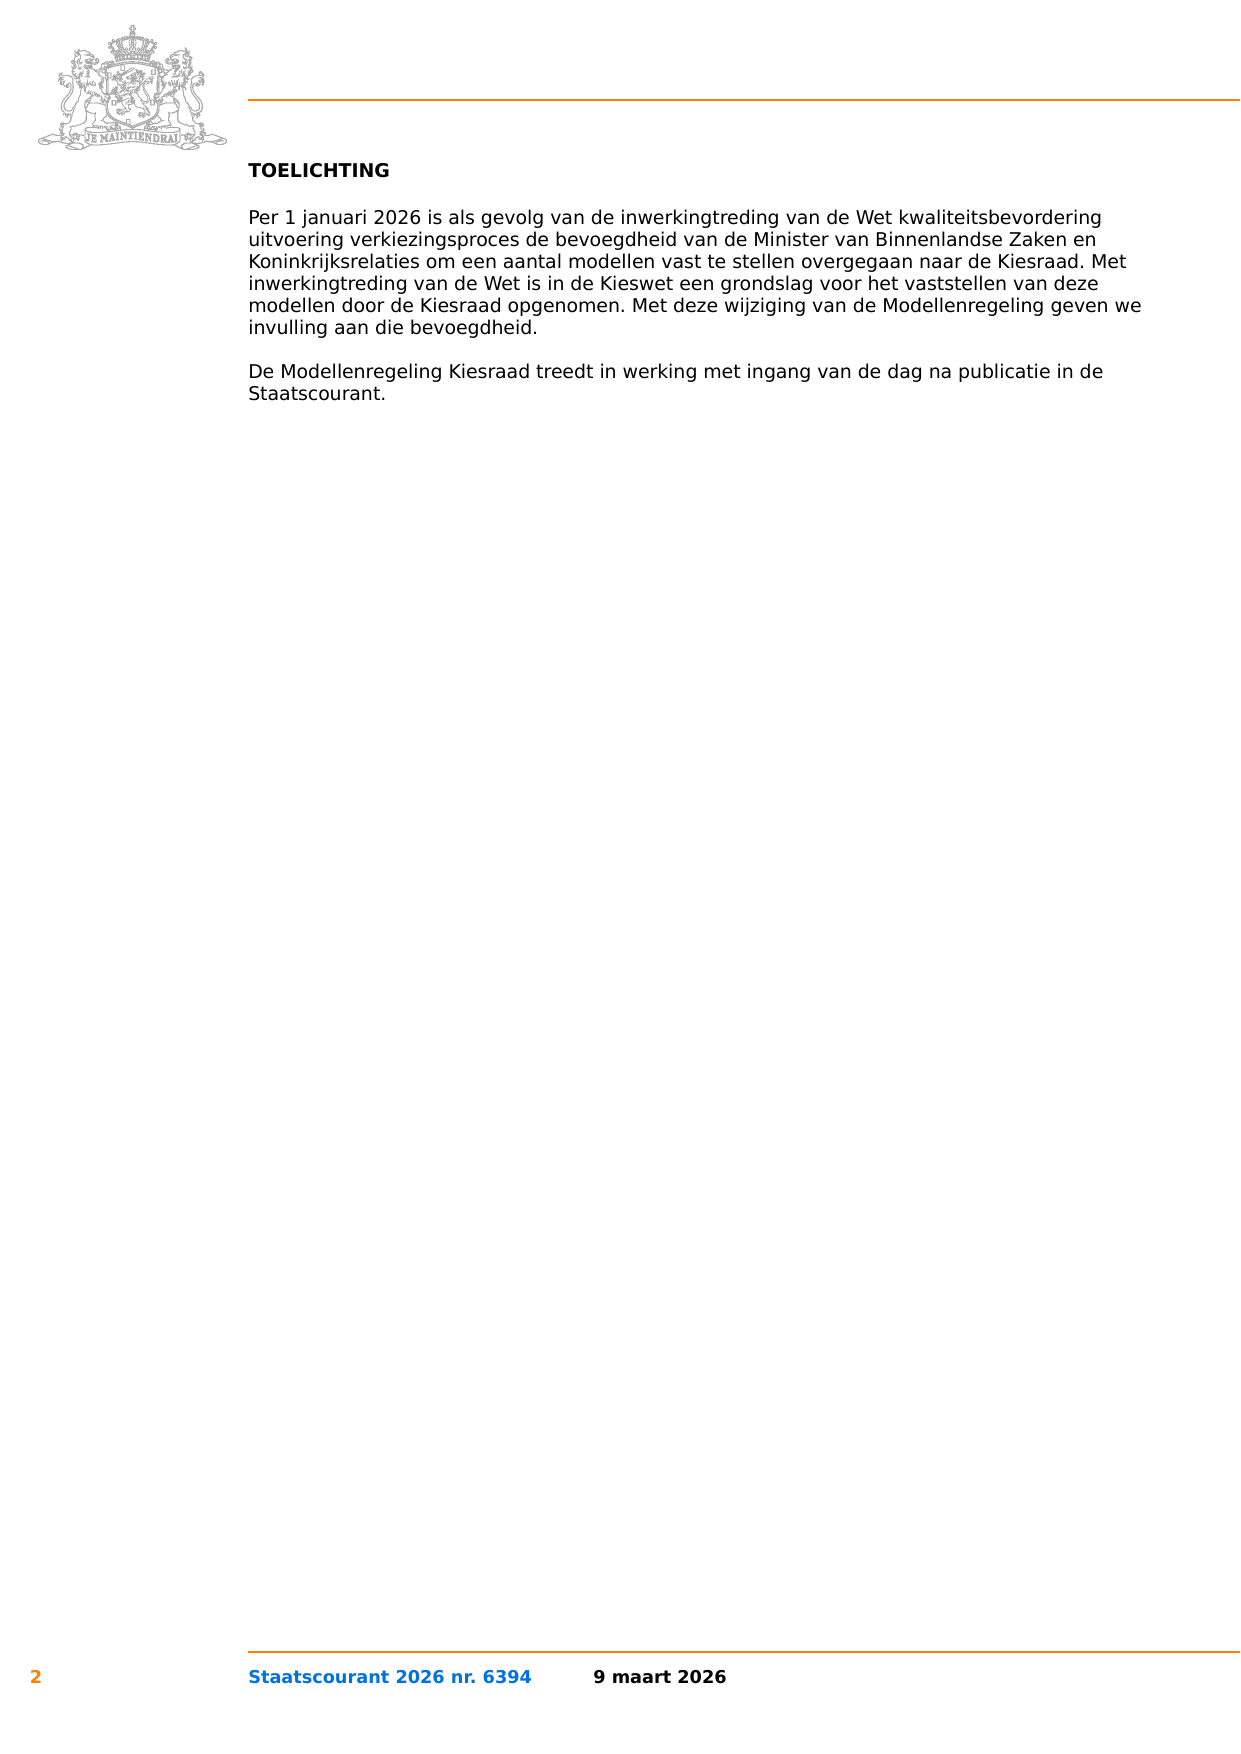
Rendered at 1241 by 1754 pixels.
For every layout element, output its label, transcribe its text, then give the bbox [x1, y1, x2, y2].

picture [38, 25, 227, 150]
subtitle TOELICHTING [248, 160, 1163, 182]
text Per 1 januari 2026 is als gevolg van de inwerkingtreding van de Wet kwaliteitsbevordering uitvoering verkiezingsproces de bevoegdheid van de Minister van Binnenlandse Zaken en Koninkrijksrelaties om een aantal modellen vast te stellen overgegaan naar de Kiesraad. Met inwerkingtreding van de Wet is in de Kieswet een grondslag voor het vaststellen van deze modellen door de Kiesraad opgenomen. Met deze wijziging van de Modellenregeling geven we invulling aan die bevoegdheid. [248, 207, 1163, 339]
text De Modellenregeling Kiesraad treedt in werking met ingang van de dag na publicatie in de Staatscourant. [248, 361, 1163, 404]
